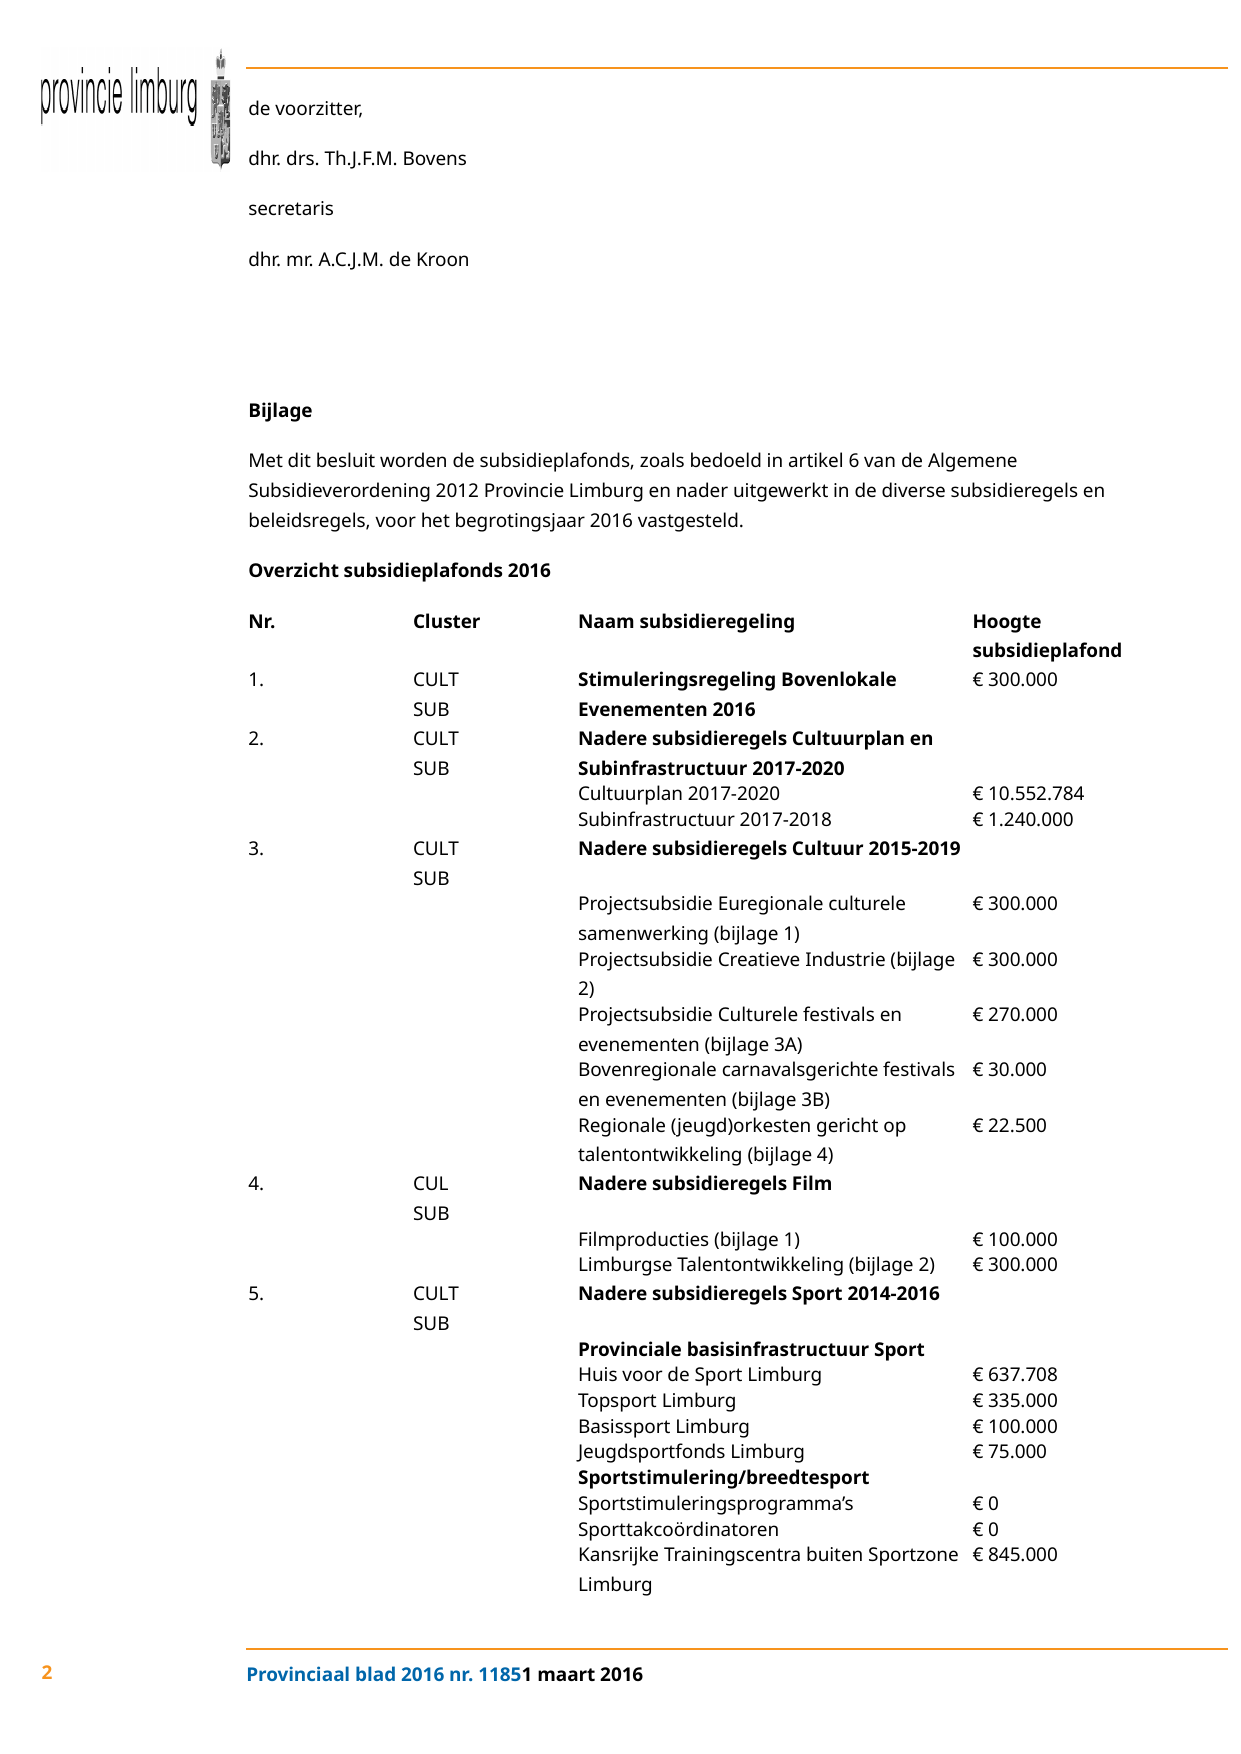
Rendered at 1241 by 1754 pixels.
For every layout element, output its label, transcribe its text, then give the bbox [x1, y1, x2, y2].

table_cell Cultuurplan 2017-2020 [578, 780, 972, 806]
table_header [972, 1281, 1152, 1336]
table_cell [248, 891, 413, 946]
table_cell [248, 1387, 413, 1413]
table_cell [248, 946, 413, 1001]
table_cell € 335.000 [972, 1387, 1152, 1413]
text dhr. mr. A.C.J.M. de Kroon [248, 246, 1152, 272]
table_cell Basissport Limburg [578, 1413, 972, 1439]
table_header CUL SUB [413, 1170, 578, 1226]
table_header Nadere subsidieregels Film [578, 1170, 972, 1226]
table_cell € 300.000 [972, 1251, 1152, 1277]
table_header CULT SUB [413, 725, 578, 780]
table_cell [413, 1465, 578, 1490]
table_cell Regionale (jeugd)orkesten gericht op talentontwikkeling (bijlage 4) [578, 1112, 972, 1167]
table_cell € 30.000 [972, 1056, 1152, 1112]
table_header Cluster [413, 608, 578, 663]
table_header Stimuleringsregeling Bovenlokale Evenementen 2016 [578, 666, 972, 722]
table_cell [413, 891, 578, 946]
table_cell [413, 946, 578, 1001]
table_cell Sporttakcoördinatoren [578, 1516, 972, 1542]
table_cell Subinfrastructuur 2017-2018 [578, 806, 972, 832]
table_cell € 22.500 [972, 1112, 1152, 1167]
table_header 3. [248, 835, 413, 891]
table_cell [248, 1251, 413, 1277]
table_cell € 100.000 [972, 1226, 1152, 1251]
table_cell [413, 1251, 578, 1277]
table_cell [248, 1439, 413, 1464]
table_header Nadere subsidieregels Sport 2014-2016 [578, 1281, 972, 1336]
table_header CULT SUB [413, 666, 578, 722]
table_cell [248, 1516, 413, 1542]
table_cell [248, 1336, 413, 1362]
table_cell € 270.000 [972, 1001, 1152, 1056]
table_cell [413, 1490, 578, 1516]
table_cell Topsport Limburg [578, 1387, 972, 1413]
table_cell Projectsubsidie Culturele festivals en evenementen (bijlage 3A) [578, 1001, 972, 1056]
table_cell [413, 1112, 578, 1167]
table_header CULT SUB [413, 1281, 578, 1336]
table_header € 300.000 [972, 666, 1152, 722]
text dhr. drs. Th.J.F.M. Bovens [248, 145, 1152, 171]
text secretaris [248, 196, 1152, 221]
table_cell [972, 1336, 1152, 1362]
table_cell [248, 1001, 413, 1056]
table_cell € 300.000 [972, 891, 1152, 946]
table_header Nadere subsidieregels Cultuur 2015-2019 [578, 835, 972, 891]
table_cell [413, 1387, 578, 1413]
table_header 4. [248, 1170, 413, 1226]
table_cell [972, 1465, 1152, 1490]
table_cell Sportstimulering/breedtesport [578, 1465, 972, 1490]
table_cell € 0 [972, 1490, 1152, 1516]
table_cell Kansrijke Trainingscentra buiten Sportzone Limburg [578, 1542, 972, 1597]
table_cell Huis voor de Sport Limburg [578, 1362, 972, 1387]
table_cell [248, 1226, 413, 1251]
table_cell [248, 780, 413, 806]
table_header [972, 725, 1152, 780]
table_header Nr. [248, 608, 413, 663]
table_cell [248, 1112, 413, 1167]
table_cell € 1.240.000 [972, 806, 1152, 832]
table_cell [248, 806, 413, 832]
table_cell € 10.552.784 [972, 780, 1152, 806]
table_header 5. [248, 1281, 413, 1336]
table_cell € 637.708 [972, 1362, 1152, 1387]
table_cell [248, 1056, 413, 1112]
table_cell [413, 1542, 578, 1597]
table_header Nadere subsidieregels Cultuurplan en Subinfrastructuur 2017-2020 [578, 725, 972, 780]
table_cell Filmproducties (bijlage 1) [578, 1226, 972, 1251]
table_cell [413, 806, 578, 832]
text Bijlage [248, 397, 1152, 423]
table_cell [413, 1226, 578, 1251]
table_cell Provinciale basisinfrastructuur Sport [578, 1336, 972, 1362]
table_cell Projectsubsidie Creatieve Industrie (bijlage 2) [578, 946, 972, 1001]
table_header Hoogte subsidieplafond [972, 608, 1152, 663]
table_cell [248, 1490, 413, 1516]
table_cell [248, 1362, 413, 1387]
table_cell [413, 1362, 578, 1387]
table_header [972, 835, 1152, 891]
table_cell [413, 1516, 578, 1542]
table_cell [413, 780, 578, 806]
text Overzicht subsidieplafonds 2016 [248, 557, 1152, 583]
table_cell [248, 1465, 413, 1490]
table_cell Projectsubsidie Euregionale culturele samenwerking (bijlage 1) [578, 891, 972, 946]
table_cell Sportstimuleringsprogramma’s [578, 1490, 972, 1516]
table_header CULT SUB [413, 835, 578, 891]
table_cell [413, 1439, 578, 1464]
table_cell Jeugdsportfonds Limburg [578, 1439, 972, 1464]
table_cell [413, 1056, 578, 1112]
table_cell € 300.000 [972, 946, 1152, 1001]
table_header 1. [248, 666, 413, 722]
table_cell [413, 1001, 578, 1056]
table_header 2. [248, 725, 413, 780]
table_header Naam subsidieregeling [578, 608, 972, 663]
table_header [972, 1170, 1152, 1226]
table_cell Bovenregionale carnavalsgerichte festivals en evenementen (bijlage 3B) [578, 1056, 972, 1112]
table_cell [413, 1336, 578, 1362]
table_cell € 0 [972, 1516, 1152, 1542]
text de voorzitter, [248, 95, 1152, 121]
table_cell Limburgse Talentontwikkeling (bijlage 2) [578, 1251, 972, 1277]
table_cell [413, 1413, 578, 1439]
table_cell [248, 1413, 413, 1439]
table_cell € 75.000 [972, 1439, 1152, 1464]
table_cell [248, 1542, 413, 1597]
text Met dit besluit worden de subsidieplafonds, zoals bedoeld in artikel 6 van de Algemene Subsidieverordening 2012 Provincie Limburg en nader uitgewerkt in de diverse subsidieregels en beleidsregels, voor het begrotingsjaar 2016 vastgesteld. [248, 448, 1152, 533]
table_cell € 845.000 [972, 1542, 1152, 1597]
picture [41, 47, 231, 172]
table_cell € 100.000 [972, 1413, 1152, 1439]
